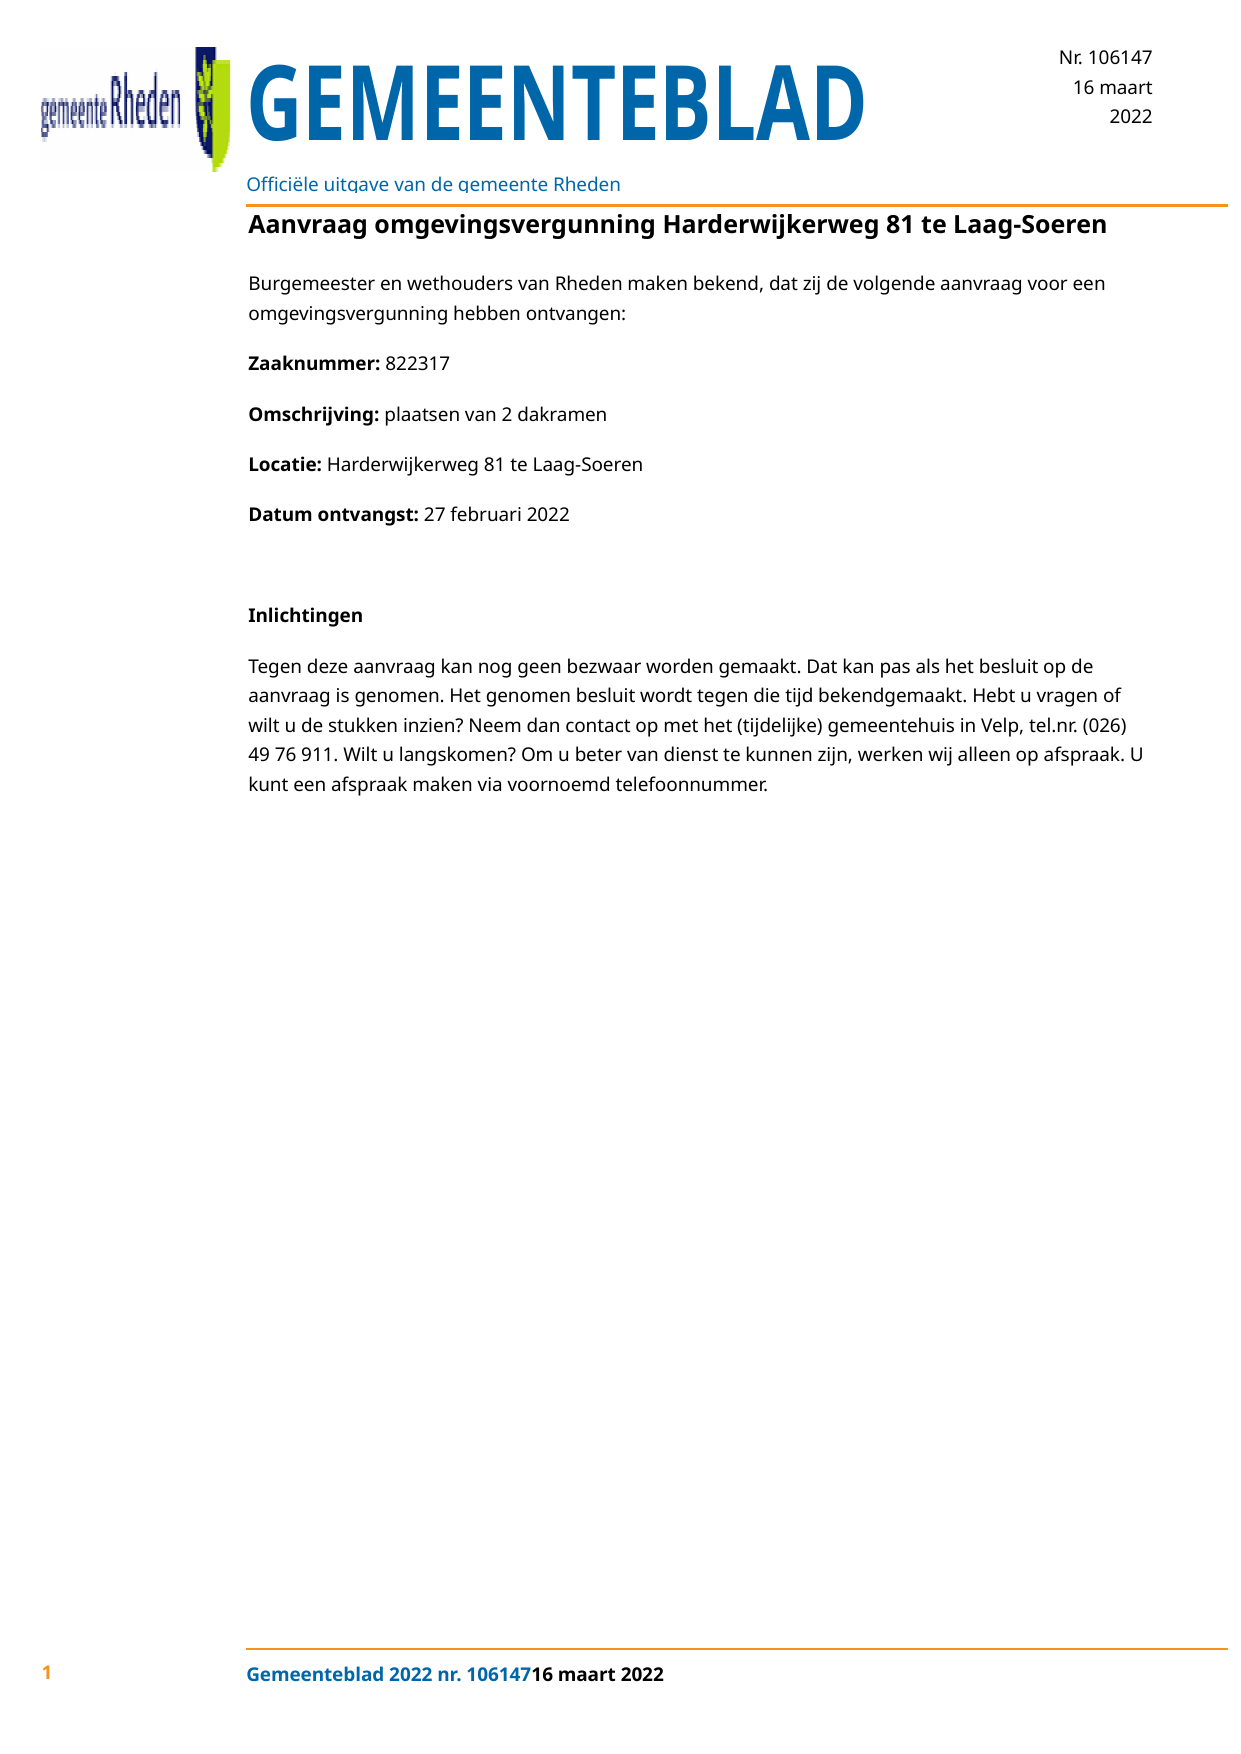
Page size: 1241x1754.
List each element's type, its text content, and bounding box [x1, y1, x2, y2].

text Burgemeester en wethouders van Rheden maken bekend, dat zij de volgende aanvraag voor een omgevingsvergunning hebben ontvangen: [248, 270, 1152, 326]
text Locatie: Harderwijkerweg 81 te Laag-Soeren [248, 451, 1152, 477]
text Datum ontvangst: 27 februari 2022 [248, 502, 1152, 527]
text Aanvraag omgevingsvergunning Harderwijkerweg 81 te Laag-Soeren [248, 207, 1152, 241]
picture [41, 47, 231, 172]
text Inlichtingen [248, 602, 1152, 628]
text Tegen deze aanvraag kan nog geen bezwaar worden gemaakt. Dat kan pas als het besluit op de aanvraag is genomen. Het genomen besluit wordt tegen die tijd bekendgemaakt. Hebt u vragen of wilt u de stukken inzien? Neem dan contact op met het (tijdelijke) gemeentehuis in Velp, tel.nr. (026) 49 76 911. Wilt u langskomen? Om u beter van dienst te kunnen zijn, werken wij alleen op afspraak. U kunt een afspraak maken via voornoemd telefoonnummer. [248, 653, 1152, 797]
text Zaaknummer: 822317 [248, 350, 1152, 376]
text Omschrijving: plaatsen van 2 dakramen [248, 401, 1152, 426]
